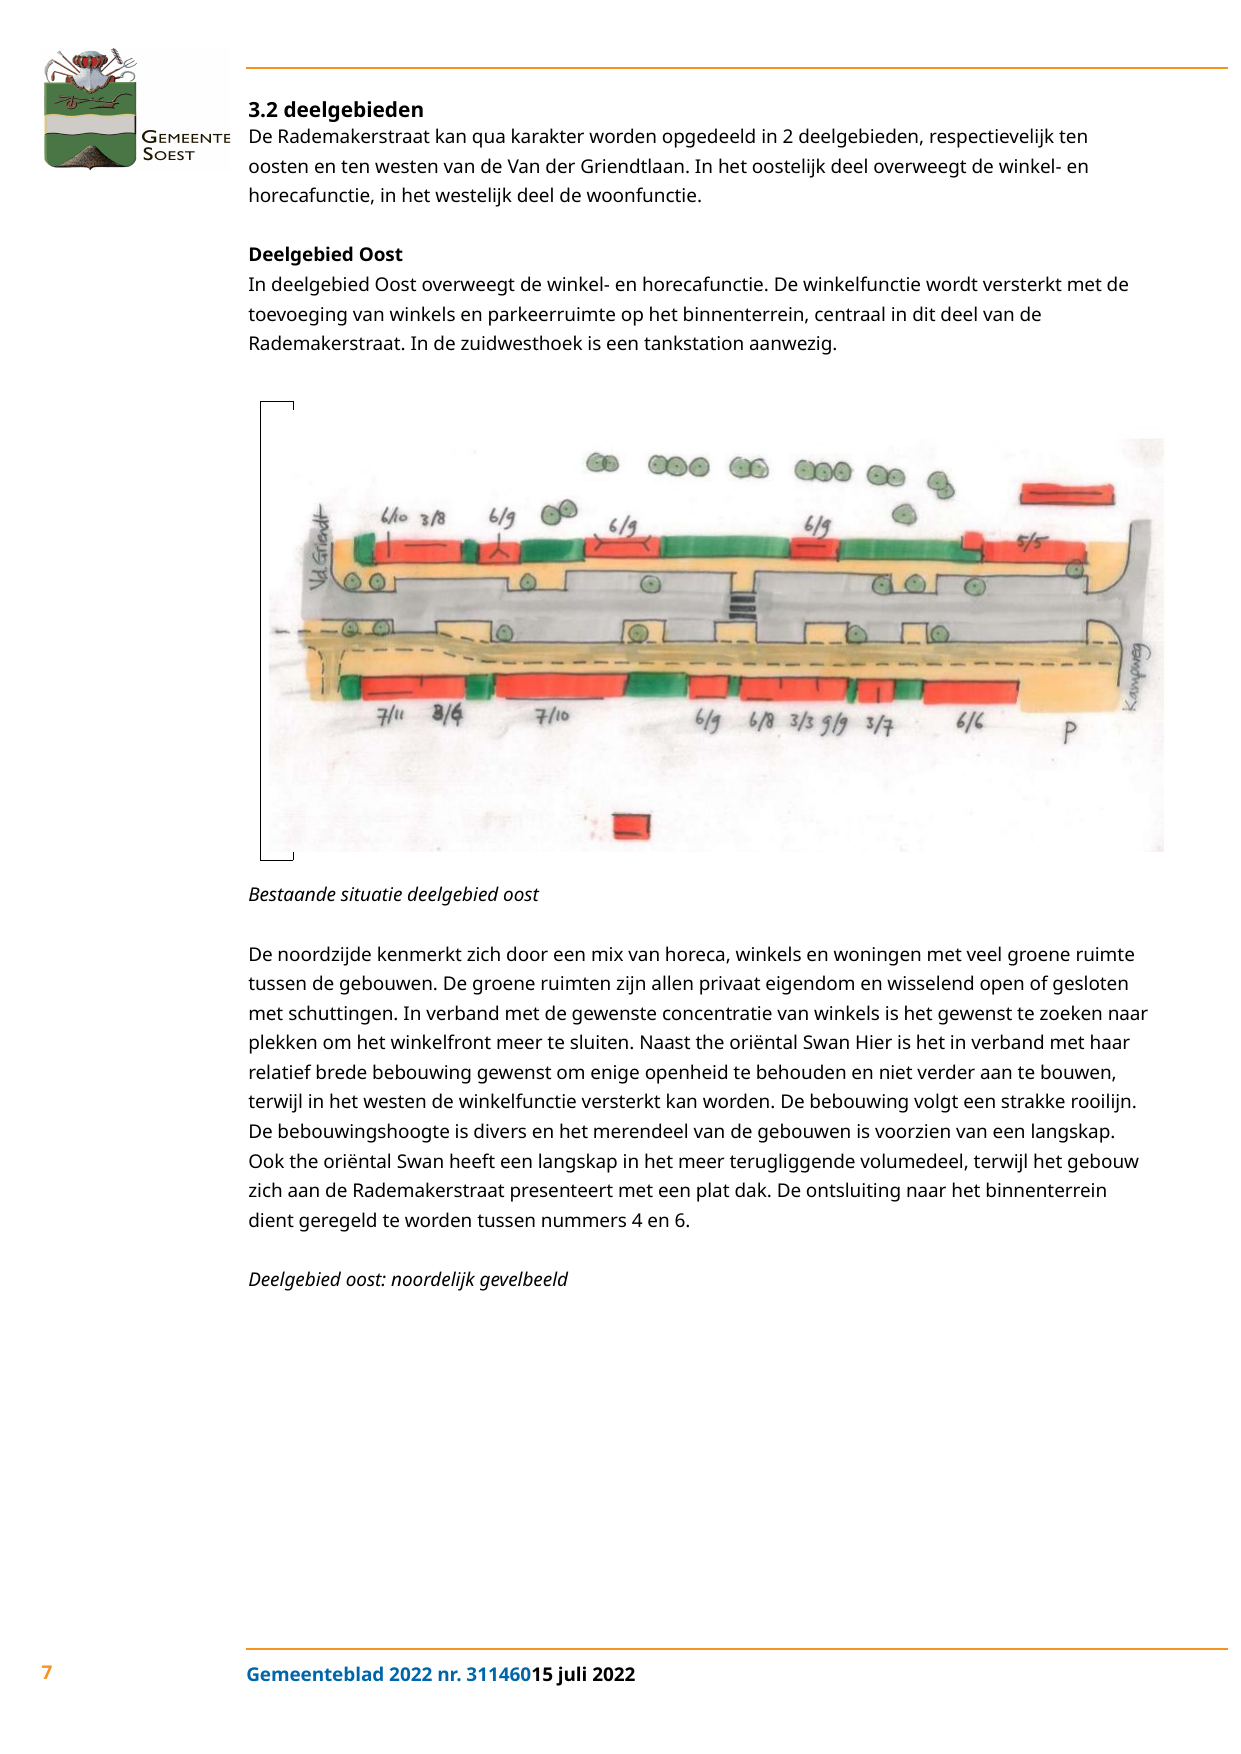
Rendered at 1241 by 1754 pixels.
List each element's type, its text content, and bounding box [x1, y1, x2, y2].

text Bestaande situatie deelgebied oost [248, 882, 1152, 907]
text De noordzijde kenmerkt zich door een mix van horeca, winkels en woningen met veel groene ruimte tussen de gebouwen. De groene ruimten zijn allen privaat eigendom en wisselend open of gesloten met schuttingen. In verband met de gewenste concentratie van winkels is het gewenst te zoeken naar plekken om het winkelfront meer te sluiten. Naast the oriëntal Swan Hier is het in verband met haar relatief brede bebouwing gewenst om enige openheid te behouden en niet verder aan te bouwen, terwijl in het westen de winkelfunctie versterkt kan worden. De bebouwing volgt een strakke rooilijn. De bebouwingshoogte is divers en het merendeel van de gebouwen is voorzien van een langskap. Ook the oriëntal Swan heeft een langskap in het meer terugliggende volumedeel, terwijl het gebouw zich aan de Rademakerstraat presenteert met een plat dak. De ontsluiting naar het binnenterrein dient geregeld te worden tussen nummers 4 en 6. [248, 941, 1152, 1233]
text Deelgebied Oost [248, 242, 1152, 267]
text De Rademakerstraat kan qua karakter worden opgedeeld in 2 deelgebieden, respectievelijk ten oosten en ten westen van de Van der Griendtlaan. In het oostelijk deel overweegt de winkel- en horecafunctie, in het westelijk deel de woonfunctie. [248, 123, 1152, 208]
text Deelgebied oost: noordelijk gevelbeeld [248, 1266, 1152, 1292]
picture [41, 47, 231, 172]
text 3.2 deelgebieden [248, 95, 1152, 123]
picture [268, 410, 1173, 852]
text In deelgebied Oost overweegt de winkel- en horecafunctie. De winkelfunctie wordt versterkt met de toevoeging van winkels en parkeerruimte op het binnenterrein, centraal in dit deel van de Rademakerstraat. In de zuidwesthoek is een tankstation aanwezig. [248, 271, 1152, 356]
